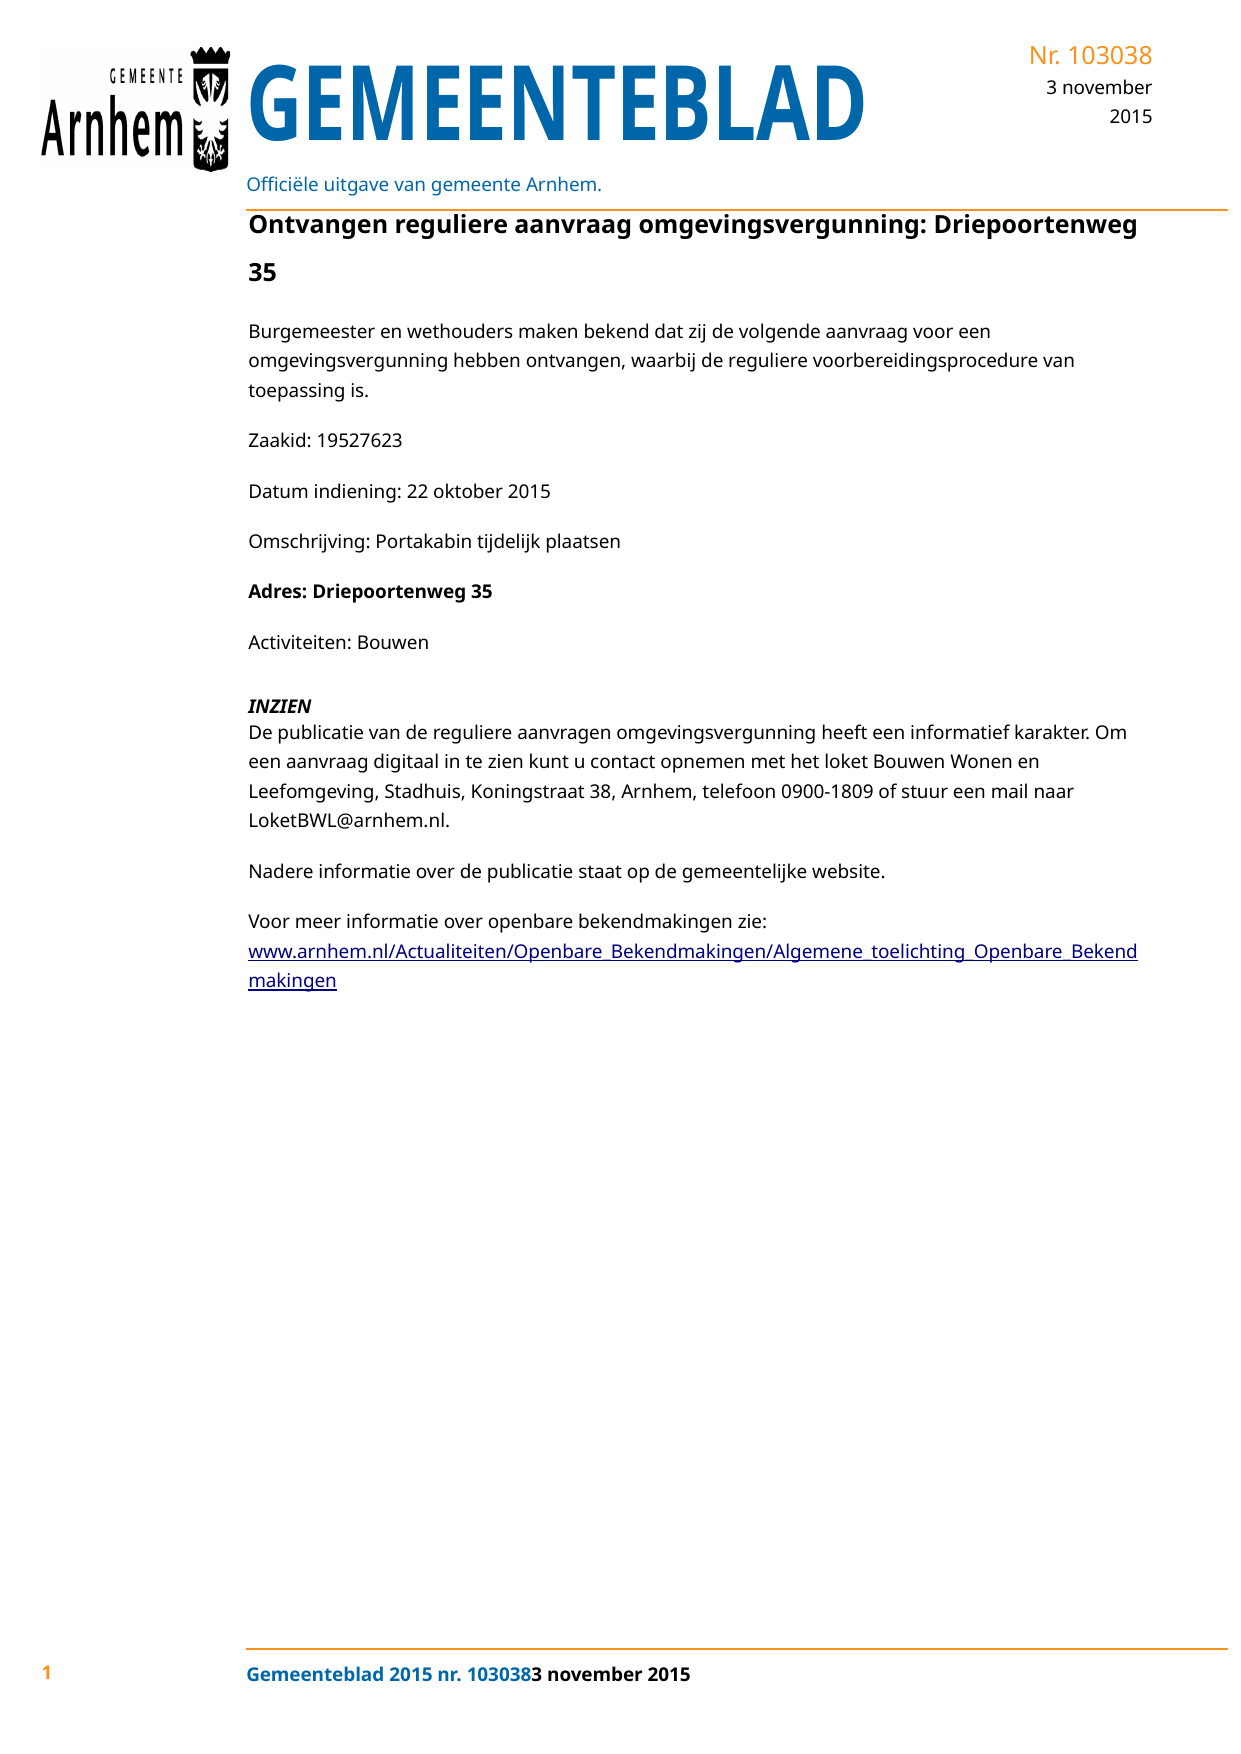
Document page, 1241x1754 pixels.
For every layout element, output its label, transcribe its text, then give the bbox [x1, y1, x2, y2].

text Activiteiten: Bouwen [248, 629, 1152, 655]
text INZIEN [248, 693, 1152, 719]
text Voor meer informatie over openbare bekendmakingen zie: www.arnhem.nl/Actualiteiten/Openbare_Bekendmakingen/Algemene_toelichting_Openbare_Bekendmakingen [248, 908, 1152, 993]
text Nadere informatie over de publicatie staat op de gemeentelijke website. [248, 858, 1152, 884]
picture [41, 47, 231, 172]
text Zaakid: 19527623 [248, 427, 1152, 453]
text Datum indiening: 22 oktober 2015 [248, 478, 1152, 504]
text Omschrijving: Portakabin tijdelijk plaatsen [248, 528, 1152, 554]
text Adres: Driepoortenweg 35 [248, 579, 1152, 604]
text Ontvangen reguliere aanvraag omgevingsvergunning: Driepoortenweg 35 [248, 211, 1152, 288]
text Burgemeester en wethouders maken bekend dat zij de volgende aanvraag voor een omgevingsvergunning hebben ontvangen, waarbij de reguliere voorbereidingsprocedure van toepassing is. [248, 318, 1152, 403]
text De publicatie van de reguliere aanvragen omgevingsvergunning heeft een informatief karakter. Om een aanvraag digitaal in te zien kunt u contact opnemen met het loket Bouwen Wonen en Leefomgeving, Stadhuis, Koningstraat 38, Arnhem, telefoon 0900-1809 of stuur een mail naar LoketBWL@arnhem.nl. [248, 719, 1152, 833]
